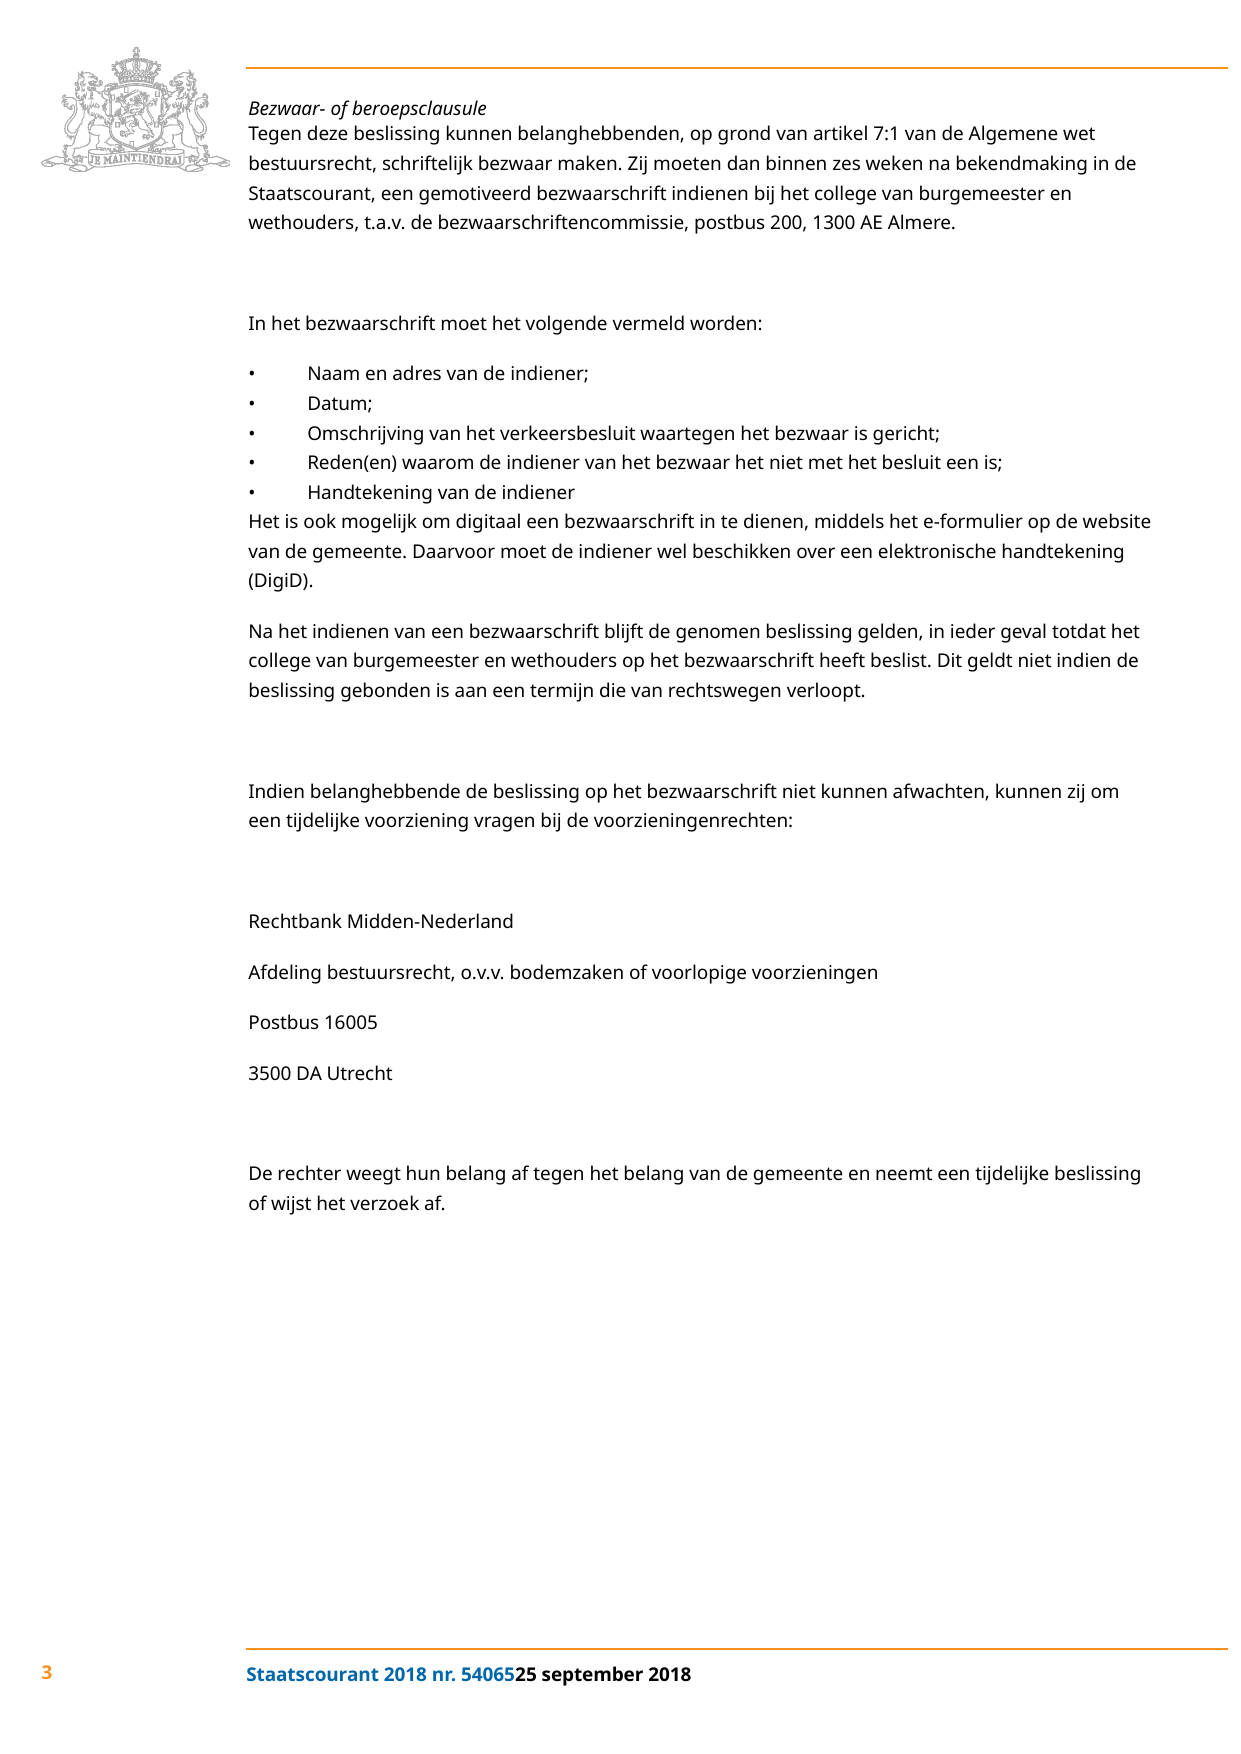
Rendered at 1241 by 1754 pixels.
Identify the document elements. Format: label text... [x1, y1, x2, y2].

text Het is ook mogelijk om digitaal een bezwaarschrift in te dienen, middels het e-formulier op de website van de gemeente. Daarvoor moet de indiener wel beschikken over een elektronische handtekening (DigiD). [248, 508, 1152, 593]
list Datum; [248, 390, 1152, 416]
text Afdeling bestuursrecht, o.v.v. bodemzaken of voorlopige voorzieningen [248, 959, 1152, 984]
text In het bezwaarschrift moet het volgende vermeld worden: [248, 310, 1152, 336]
picture [41, 47, 231, 172]
list Handtekening van de indiener [248, 479, 1152, 504]
list Omschrijving van het verkeersbesluit waartegen het bezwaar is gericht; [248, 420, 1152, 445]
text 3500 DA Utrecht [248, 1060, 1152, 1085]
text Rechtbank Midden-Nederland [248, 908, 1152, 934]
text Indien belanghebbende de beslissing op het bezwaarschrift niet kunnen afwachten, kunnen zij om een tijdelijke voorziening vragen bij de voorzieningenrechten: [248, 778, 1152, 833]
list Reden(en) waarom de indiener van het bezwaar het niet met het besluit een is; [248, 449, 1152, 475]
text Tegen deze beslissing kunnen belanghebbenden, op grond van artikel 7:1 van de Algemene wet bestuursrecht, schriftelijk bezwaar maken. Zij moeten dan binnen zes weken na bekendmaking in de Staatscourant, een gemotiveerd bezwaarschrift indienen bij het college van burgemeester en wethouders, t.a.v. de bezwaarschriftencommissie, postbus 200, 1300 AE Almere. [248, 121, 1152, 235]
text Bezwaar- of beroepsclausule [248, 95, 1152, 121]
list Naam en adres van de indiener; [248, 361, 1152, 386]
text De rechter weegt hun belang af tegen het belang van de gemeente en neemt een tijdelijke beslissing of wijst het verzoek af. [248, 1161, 1152, 1216]
text Postbus 16005 [248, 1009, 1152, 1035]
text Na het indienen van een bezwaarschrift blijft de genomen beslissing gelden, in ieder geval totdat het college van burgemeester en wethouders op het bezwaarschrift heeft beslist. Dit geldt niet indien de beslissing gebonden is aan een termijn die van rechtswegen verloopt. [248, 618, 1152, 703]
